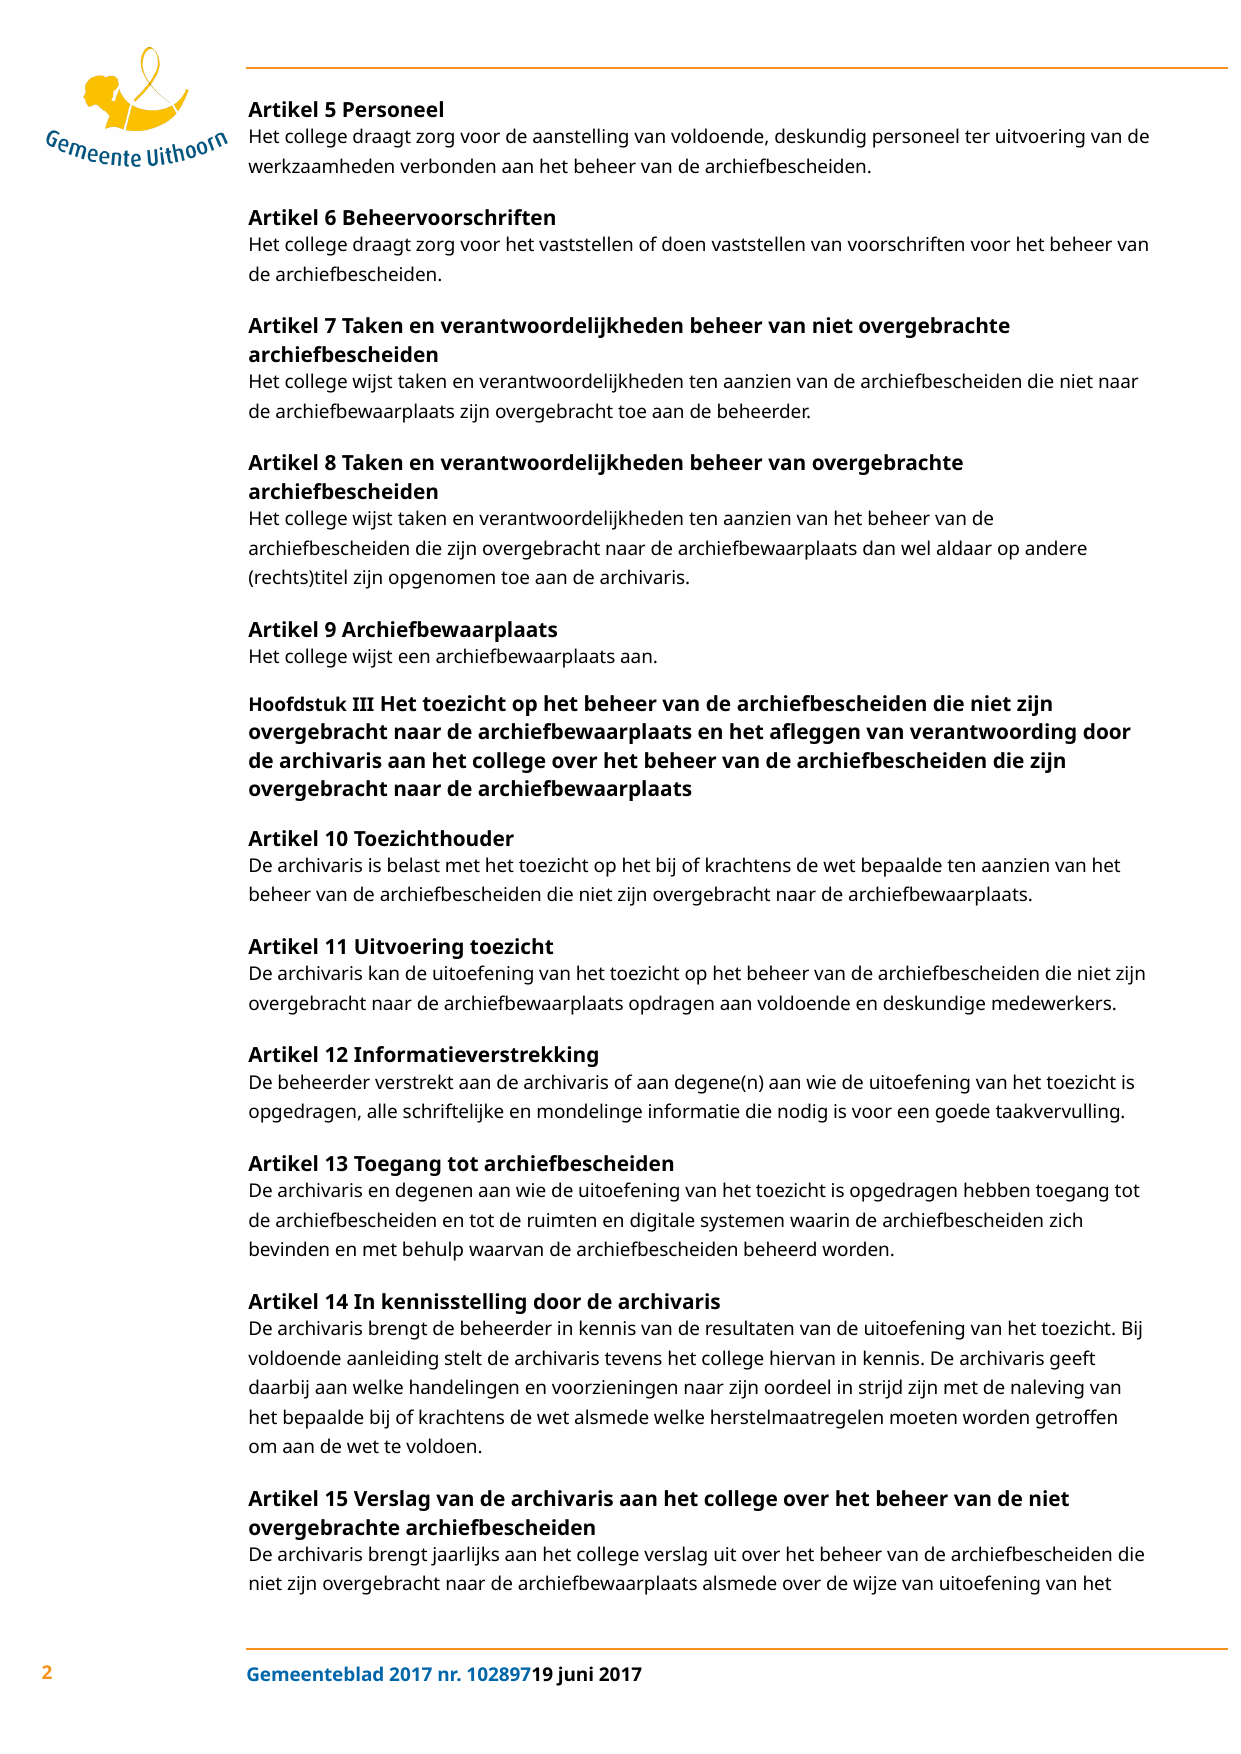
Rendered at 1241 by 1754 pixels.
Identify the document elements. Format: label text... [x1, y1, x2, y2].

text De archivaris kan de uitoefening van het toezicht op het beheer van de archiefbescheiden die niet zijn overgebracht naar de archiefbewaarplaats opdragen aan voldoende en deskundige medewerkers. [248, 961, 1152, 1016]
text De beheerder verstrekt aan de archivaris of aan degene(n) aan wie de uitoefening van het toezicht is opgedragen, alle schriftelijke en mondelinge informatie die nodig is voor een goede taakvervulling. [248, 1069, 1152, 1124]
text Artikel 5 Personeel [248, 95, 1152, 123]
text Het college wijst taken en verantwoordelijkheden ten aanzien van het beheer van de archiefbescheiden die zijn overgebracht naar de archiefbewaarplaats dan wel aldaar op andere (rechts)titel zijn opgenomen toe aan de archivaris. [248, 505, 1152, 590]
text De archivaris brengt jaarlijks aan het college verslag uit over het beheer van de archiefbescheiden die niet zijn overgebracht naar de archiefbewaarplaats alsmede over de wijze van uitoefening van het [248, 1541, 1152, 1596]
text De archivaris brengt de beheerder in kennis van de resultaten van de uitoefening van het toezicht. Bij voldoende aanleiding stelt de archivaris tevens het college hiervan in kennis. De archivaris geeft daarbij aan welke handelingen en voorzieningen naar zijn oordeel in strijd zijn met de naleving van het bepaalde bij of krachtens de wet alsmede welke herstelmaatregelen moeten worden getroffen om aan de wet te voldoen. [248, 1315, 1152, 1459]
text Artikel 9 Archiefbewaarplaats [248, 615, 1152, 643]
text Het college wijst een archiefbewaarplaats aan. [248, 643, 1152, 669]
text Hoofdstuk III Het toezicht op het beheer van de archiefbescheiden die niet zijn overgebracht naar de archiefbewaarplaats en het afleggen van verantwoording door de archivaris aan het college over het beheer van de archiefbescheiden die zijn overgebracht naar de archiefbewaarplaats [248, 689, 1152, 803]
text Artikel 6 Beheervoorschriften [248, 203, 1152, 232]
text Artikel 15 Verslag van de archivaris aan het college over het beheer van de niet overgebrachte archiefbescheiden [248, 1484, 1152, 1541]
text Artikel 8 Taken en verantwoordelijkheden beheer van overgebrachte archiefbescheiden [248, 448, 1152, 505]
text Het college draagt zorg voor de aanstelling van voldoende, deskundig personeel ter uitvoering van de werkzaamheden verbonden aan het beheer van de archiefbescheiden. [248, 123, 1152, 178]
text Artikel 7 Taken en verantwoordelijkheden beheer van niet overgebrachte archiefbescheiden [248, 312, 1152, 368]
text Artikel 11 Uitvoering toezicht [248, 932, 1152, 961]
text Artikel 14 In kennisstelling door de archivaris [248, 1287, 1152, 1315]
text Artikel 10 Toezichthouder [248, 824, 1152, 852]
text De archivaris en degenen aan wie de uitoefening van het toezicht is opgedragen hebben toegang tot de archiefbescheiden en tot de ruimten en digitale systemen waarin de archiefbescheiden zich bevinden en met behulp waarvan de archiefbescheiden beheerd worden. [248, 1177, 1152, 1262]
text Het college wijst taken en verantwoordelijkheden ten aanzien van de archiefbescheiden die niet naar de archiefbewaarplaats zijn overgebracht toe aan de beheerder. [248, 368, 1152, 424]
text Het college draagt zorg voor het vaststellen of doen vaststellen van voorschriften voor het beheer van de archiefbescheiden. [248, 232, 1152, 287]
picture [41, 47, 231, 172]
text Artikel 12 Informatieverstrekking [248, 1041, 1152, 1069]
text De archivaris is belast met het toezicht op het bij of krachtens de wet bepaalde ten aanzien van het beheer van de archiefbescheiden die niet zijn overgebracht naar de archiefbewaarplaats. [248, 852, 1152, 907]
text Artikel 13 Toegang tot archiefbescheiden [248, 1149, 1152, 1177]
